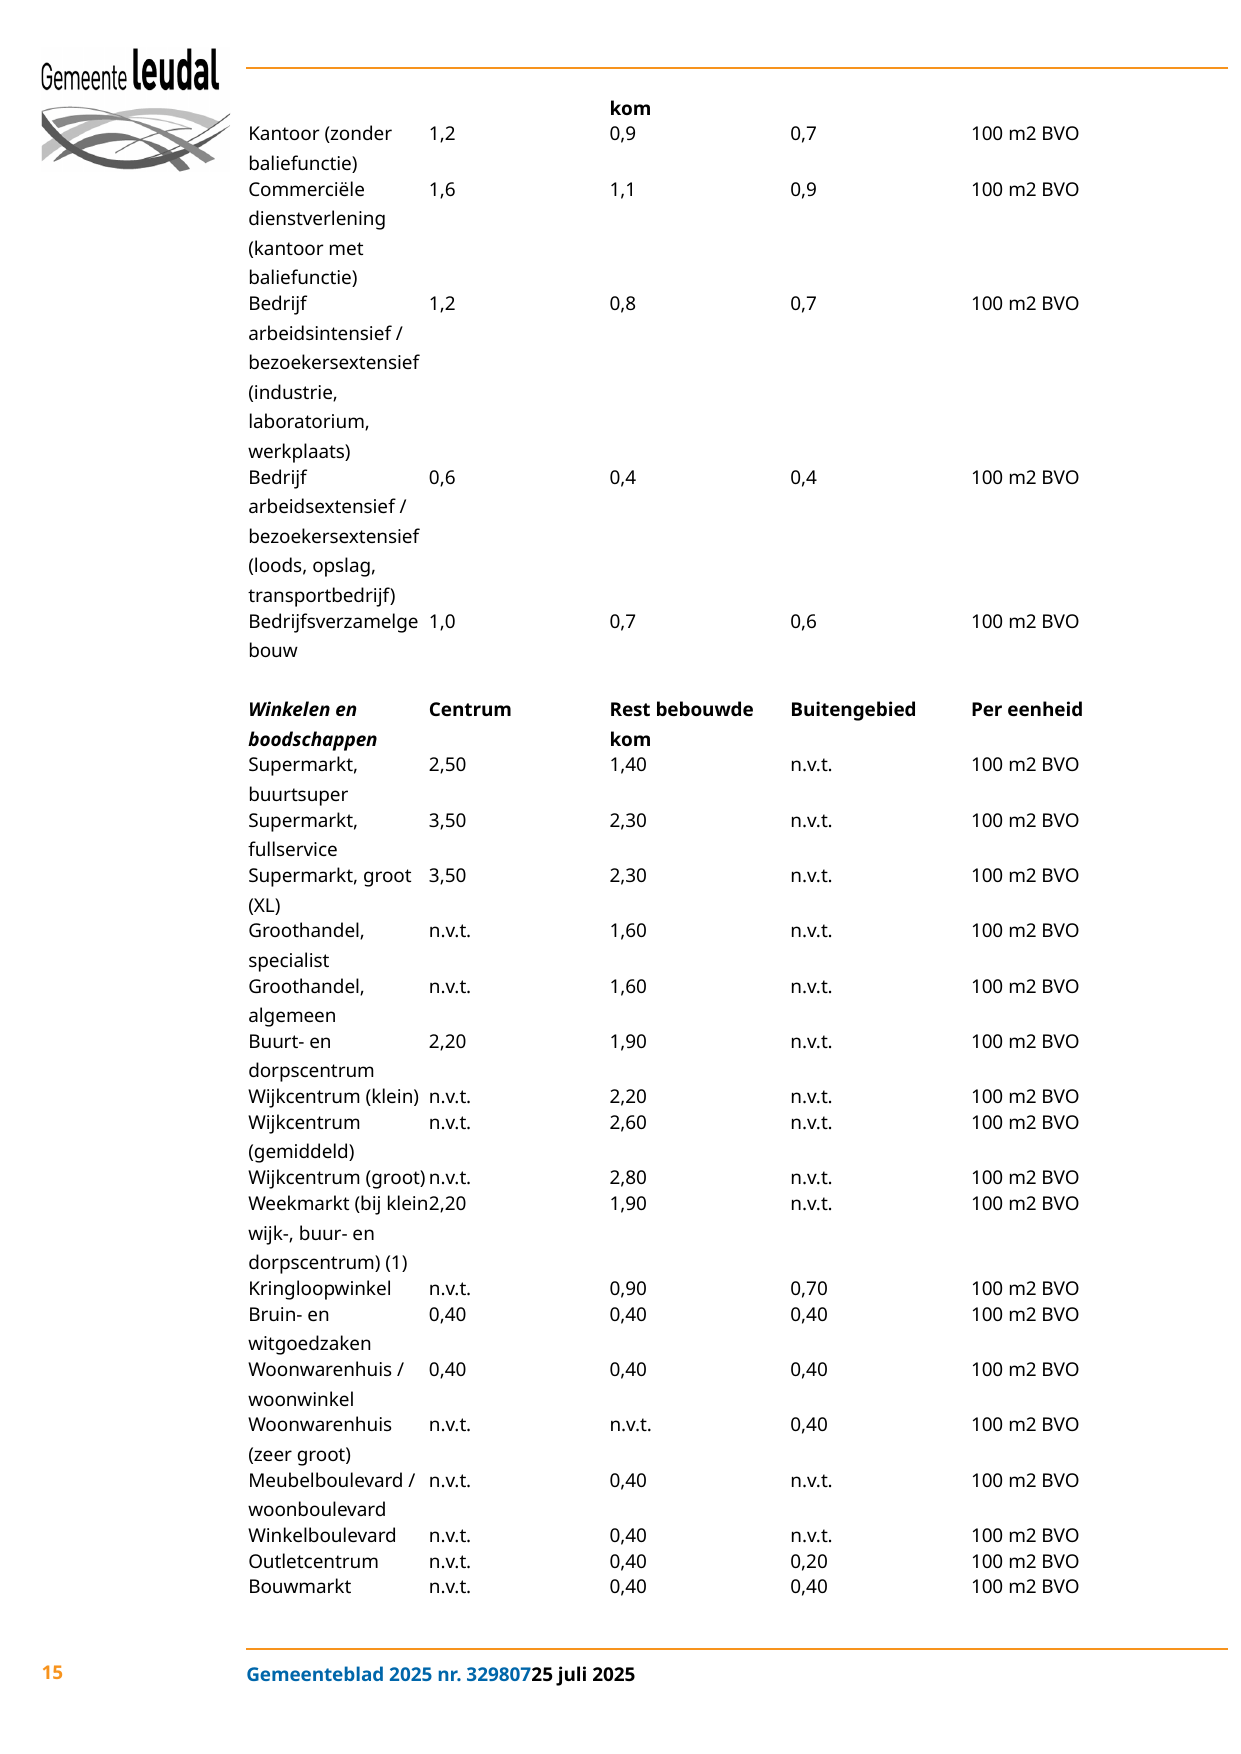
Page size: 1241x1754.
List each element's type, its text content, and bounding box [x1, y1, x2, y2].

table_cell 100 m2 BVO [971, 176, 1152, 290]
table_cell 100 m2 BVO [971, 973, 1152, 1028]
table_cell 100 m2 BVO [971, 1411, 1152, 1467]
table_cell Wijkcentrum (gemiddeld) [248, 1109, 429, 1164]
table_cell n.v.t. [790, 918, 971, 973]
table_cell 0,40 [609, 1467, 790, 1522]
table_cell 100 m2 BVO [971, 1028, 1152, 1083]
table_cell 100 m2 BVO [971, 464, 1152, 608]
table_cell n.v.t. [790, 1084, 971, 1109]
table_cell n.v.t. [429, 1165, 609, 1190]
table_cell n.v.t. [790, 1522, 971, 1548]
table_cell Groothandel, specialist [248, 918, 429, 973]
table_header [429, 95, 609, 121]
table_cell 3,50 [429, 807, 609, 862]
table_cell 1,0 [429, 608, 609, 663]
table_cell 0,70 [790, 1275, 971, 1301]
table_cell 0,40 [790, 1356, 971, 1411]
table_cell n.v.t. [790, 1109, 971, 1164]
table_cell n.v.t. [790, 1467, 971, 1522]
table_cell n.v.t. [429, 973, 609, 1028]
table_cell Bedrijfsverzamelgebouw [248, 608, 429, 663]
table_cell 2,20 [429, 1028, 609, 1083]
table_cell 0,40 [790, 1574, 971, 1599]
table_cell n.v.t. [790, 807, 971, 862]
table_cell 1,90 [609, 1190, 790, 1275]
table_cell 2,80 [609, 1165, 790, 1190]
table_cell 0,7 [790, 121, 971, 176]
table_cell 0,6 [429, 464, 609, 608]
table_cell 100 m2 BVO [971, 1275, 1152, 1301]
table_cell 1,40 [609, 752, 790, 807]
table_cell n.v.t. [790, 973, 971, 1028]
table_cell 1,6 [429, 176, 609, 290]
table_cell 100 m2 BVO [971, 1109, 1152, 1164]
table_cell 2,20 [609, 1084, 790, 1109]
table_cell 0,4 [790, 464, 971, 608]
table_cell 3,50 [429, 862, 609, 917]
table_cell n.v.t. [429, 1467, 609, 1522]
table_cell Commerciële dienstverlening (kantoor met baliefunctie) [248, 176, 429, 290]
table_header Per eenheid [971, 696, 1152, 752]
table_header [248, 95, 429, 121]
table_cell 100 m2 BVO [971, 1548, 1152, 1573]
table_header [790, 95, 971, 121]
table_cell 100 m2 BVO [971, 1190, 1152, 1275]
table_cell Kantoor (zonder baliefunctie) [248, 121, 429, 176]
picture [41, 47, 231, 172]
table_cell 100 m2 BVO [971, 608, 1152, 663]
table_cell 0,40 [429, 1356, 609, 1411]
table_cell 0,40 [609, 1574, 790, 1599]
table_header kom [609, 95, 790, 121]
table_cell Outletcentrum [248, 1548, 429, 1573]
table_cell n.v.t. [429, 1574, 609, 1599]
table_cell Woonwarenhuis (zeer groot) [248, 1411, 429, 1467]
table_cell 0,4 [609, 464, 790, 608]
table_cell Weekmarkt (bij klein wijk-, buur- en dorpscentrum) (1) [248, 1190, 429, 1275]
table_cell 100 m2 BVO [971, 862, 1152, 917]
table_header Centrum [429, 696, 609, 752]
table_cell 100 m2 BVO [971, 1084, 1152, 1109]
table_cell 0,8 [609, 290, 790, 464]
table_cell 0,20 [790, 1548, 971, 1573]
table_cell n.v.t. [429, 1084, 609, 1109]
table_cell 100 m2 BVO [971, 1301, 1152, 1356]
table_cell Wijkcentrum (klein) [248, 1084, 429, 1109]
table_cell 0,40 [609, 1548, 790, 1573]
table_cell 100 m2 BVO [971, 290, 1152, 464]
table_cell 0,40 [429, 1301, 609, 1356]
table_header [971, 95, 1152, 121]
table_cell 0,40 [790, 1411, 971, 1467]
table_header Winkelen en boodschappen [248, 696, 429, 752]
table_cell Woonwarenhuis / woonwinkel [248, 1356, 429, 1411]
table_cell n.v.t. [429, 1275, 609, 1301]
table_cell Supermarkt, fullservice [248, 807, 429, 862]
table_cell 0,40 [609, 1301, 790, 1356]
table_cell 100 m2 BVO [971, 807, 1152, 862]
table_cell 1,60 [609, 918, 790, 973]
table_cell Groothandel, algemeen [248, 973, 429, 1028]
table_cell n.v.t. [790, 862, 971, 917]
table_cell Buurt- en dorpscentrum [248, 1028, 429, 1083]
table_cell 100 m2 BVO [971, 752, 1152, 807]
table_cell Supermarkt, groot (XL) [248, 862, 429, 917]
table_cell n.v.t. [609, 1411, 790, 1467]
table_cell 0,6 [790, 608, 971, 663]
table_cell Bruin- en witgoedzaken [248, 1301, 429, 1356]
table_cell Meubelboulevard / woonboulevard [248, 1467, 429, 1522]
table_cell 2,50 [429, 752, 609, 807]
table_header Rest bebouwde kom [609, 696, 790, 752]
table_cell n.v.t. [429, 918, 609, 973]
table_cell 2,30 [609, 807, 790, 862]
table_cell 0,90 [609, 1275, 790, 1301]
table_cell Bedrijf arbeidsextensief / bezoekersextensief (loods, opslag, transportbedrijf) [248, 464, 429, 608]
table_cell 0,40 [790, 1301, 971, 1356]
table_cell 1,90 [609, 1028, 790, 1083]
table_cell 100 m2 BVO [971, 1356, 1152, 1411]
table_cell Kringloopwinkel [248, 1275, 429, 1301]
table_cell 100 m2 BVO [971, 121, 1152, 176]
table_cell 1,2 [429, 290, 609, 464]
table_cell Supermarkt, buurtsuper [248, 752, 429, 807]
table_cell Bedrijf arbeidsintensief / bezoekersextensief (industrie, laboratorium, werkplaats) [248, 290, 429, 464]
table_cell 0,9 [609, 121, 790, 176]
table_cell 1,1 [609, 176, 790, 290]
table_cell n.v.t. [790, 1190, 971, 1275]
table_cell 100 m2 BVO [971, 1165, 1152, 1190]
table_cell Bouwmarkt [248, 1574, 429, 1599]
table_cell n.v.t. [429, 1548, 609, 1573]
table_cell 100 m2 BVO [971, 918, 1152, 973]
table_cell n.v.t. [429, 1109, 609, 1164]
table_cell n.v.t. [790, 1028, 971, 1083]
table_cell n.v.t. [790, 752, 971, 807]
table_cell 2,60 [609, 1109, 790, 1164]
table_cell n.v.t. [429, 1522, 609, 1548]
table_cell 2,20 [429, 1190, 609, 1275]
table_cell 100 m2 BVO [971, 1574, 1152, 1599]
table_cell Wijkcentrum (groot) [248, 1165, 429, 1190]
table_cell 1,2 [429, 121, 609, 176]
table_cell 0,7 [790, 290, 971, 464]
table_cell 100 m2 BVO [971, 1467, 1152, 1522]
table_cell n.v.t. [429, 1411, 609, 1467]
table_cell n.v.t. [790, 1165, 971, 1190]
table_header Buitengebied [790, 696, 971, 752]
table_cell 0,40 [609, 1522, 790, 1548]
table_cell Winkelboulevard [248, 1522, 429, 1548]
table_cell 2,30 [609, 862, 790, 917]
table_cell 0,7 [609, 608, 790, 663]
table_cell 0,9 [790, 176, 971, 290]
table_cell 100 m2 BVO [971, 1522, 1152, 1548]
table_cell 0,40 [609, 1356, 790, 1411]
table_cell 1,60 [609, 973, 790, 1028]
